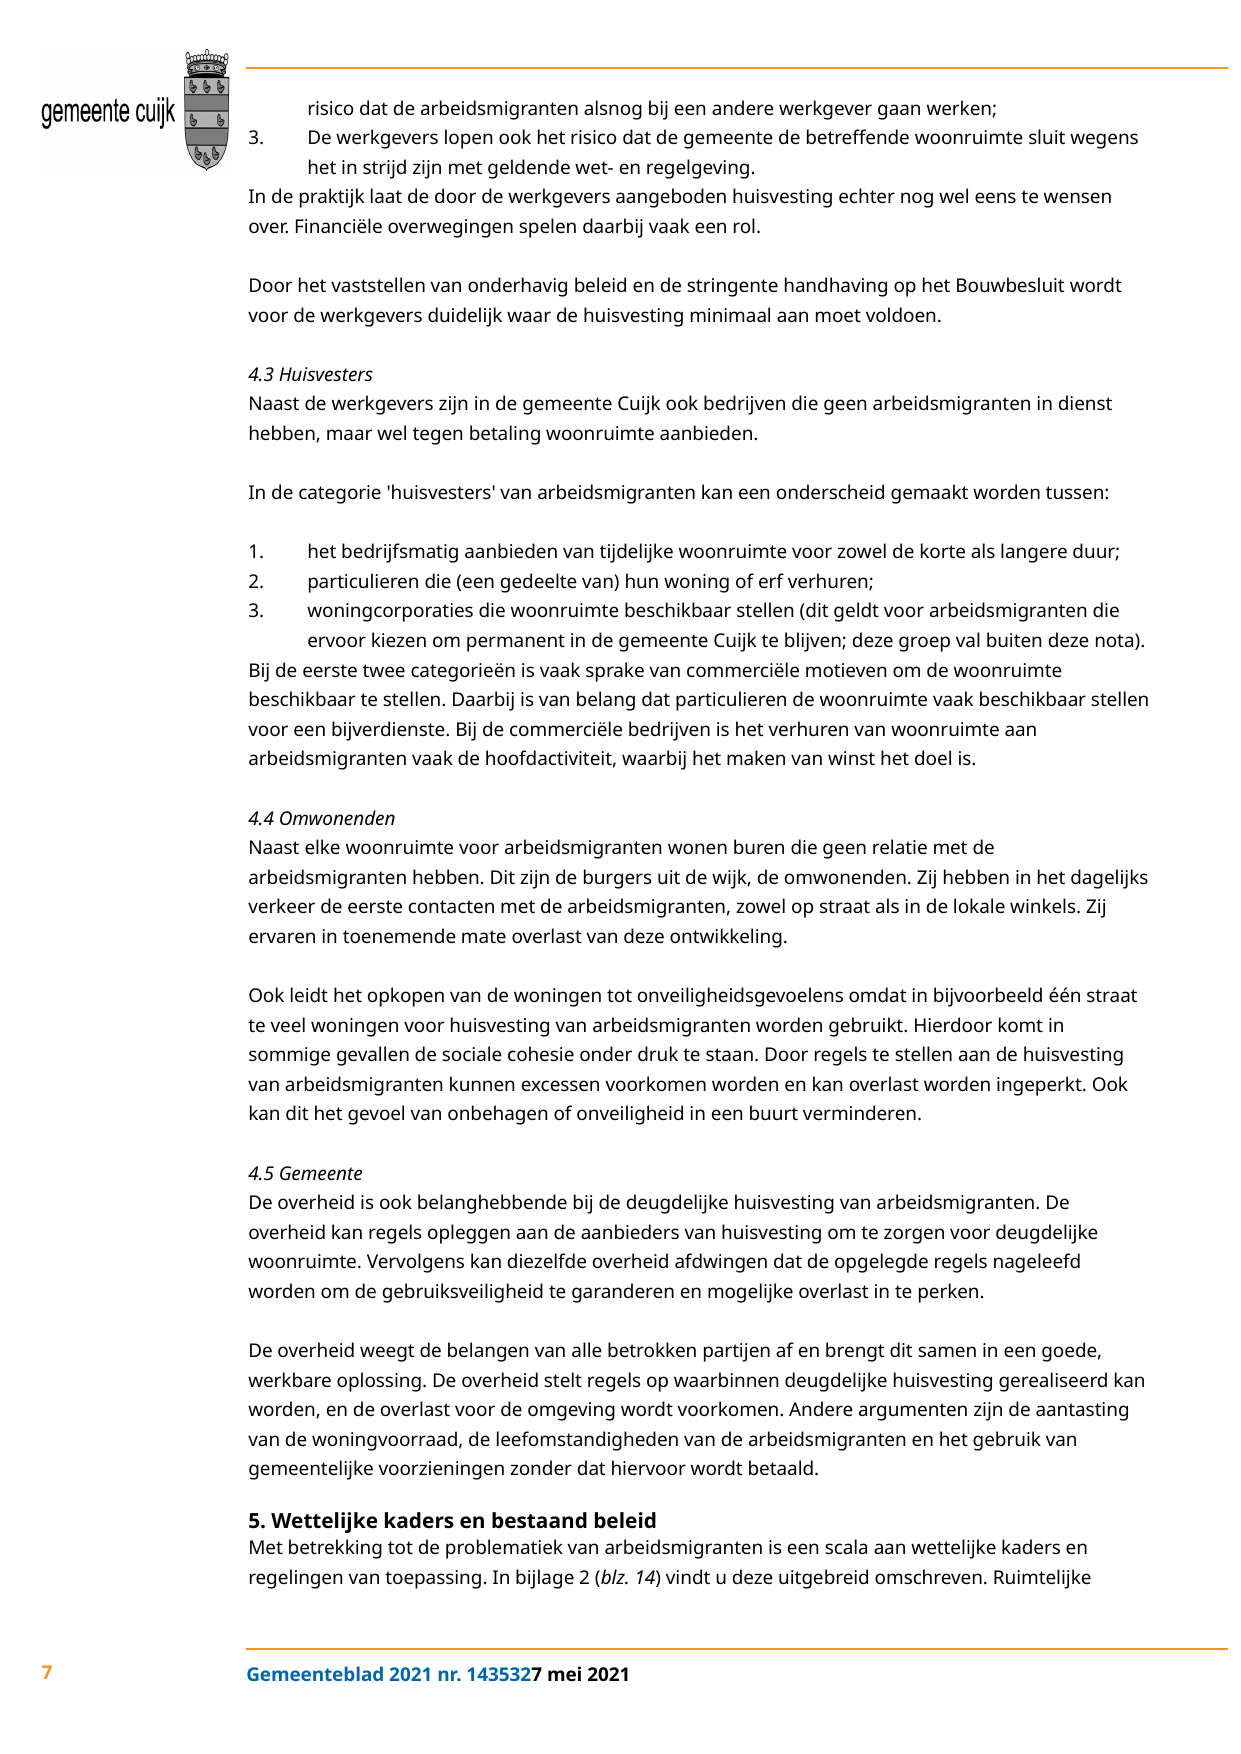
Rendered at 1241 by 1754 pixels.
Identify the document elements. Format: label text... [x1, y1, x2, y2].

text In de categorie 'huisvesters' van arbeidsmigranten kan een onderscheid gemaakt worden tussen: [248, 479, 1152, 505]
text 4.3 Huisvesters [248, 361, 1152, 387]
text Naast elke woonruimte voor arbeidsmigranten wonen buren die geen relatie met de arbeidsmigranten hebben. Dit zijn de burgers uit de wijk, de omwonenden. Zij hebben in het dagelijks verkeer de eerste contacten met de arbeidsmigranten, zowel op straat als in de lokale winkels. Zij ervaren in toenemende mate overlast van deze ontwikkeling. [248, 834, 1152, 949]
text 4.4 Omwonenden [248, 805, 1152, 831]
text 5. Wettelijke kaders en bestaand beleid [248, 1506, 1152, 1534]
text De overheid is ook belanghebbende bij de deugdelijke huisvesting van arbeidsmigranten. De overheid kan regels opleggen aan de aanbieders van huisvesting om te zorgen voor deugdelijke woonruimte. Vervolgens kan diezelfde overheid afdwingen dat de opgelegde regels nageleefd worden om de gebruiksveiligheid te garanderen en mogelijke overlast in te perken. [248, 1189, 1152, 1304]
list risico dat de arbeidsmigranten alsnog bij een andere werkgever gaan werken; [248, 95, 1152, 121]
text Ook leidt het opkopen van de woningen tot onveiligheidsgevoelens omdat in bijvoorbeeld één straat te veel woningen voor huisvesting van arbeidsmigranten worden gebruikt. Hierdoor komt in sommige gevallen de sociale cohesie onder druk te staan. Door regels te stellen aan de huisvesting van arbeidsmigranten kunnen excessen voorkomen worden en kan overlast worden ingeperkt. Ook kan dit het gevoel van onbehagen of onveiligheid in een buurt verminderen. [248, 982, 1152, 1126]
list het bedrijfsmatig aanbieden van tijdelijke woonruimte voor zowel de korte als langere duur; [248, 538, 1152, 564]
text De overheid weegt de belangen van alle betrokken partijen af en brengt dit samen in een goede, werkbare oplossing. De overheid stelt regels op waarbinnen deugdelijke huisvesting gerealiseerd kan worden, en de overlast voor de omgeving wordt voorkomen. Andere argumenten zijn de aantasting van de woningvoorraad, de leefomstandigheden van de arbeidsmigranten en het gebruik van gemeentelijke voorzieningen zonder dat hiervoor wordt betaald. [248, 1337, 1152, 1481]
list De werkgevers lopen ook het risico dat de gemeente de betreffende woonruimte sluit wegens het in strijd zijn met geldende wet- en regelgeving. [248, 124, 1152, 180]
text Bij de eerste twee categorieën is vaak sprake van commerciële motieven om de woonruimte beschikbaar te stellen. Daarbij is van belang dat particulieren de woonruimte vaak beschikbaar stellen voor een bijverdienste. Bij de commerciële bedrijven is het verhuren van woonruimte aan arbeidsmigranten vaak de hoofdactiviteit, waarbij het maken van winst het doel is. [248, 657, 1152, 771]
text Naast de werkgevers zijn in de gemeente Cuijk ook bedrijven die geen arbeidsmigranten in dienst hebben, maar wel tegen betaling woonruimte aanbieden. [248, 391, 1152, 446]
text 4.5 Gemeente [248, 1160, 1152, 1186]
picture [41, 47, 231, 172]
list woningcorporaties die woonruimte beschikbaar stellen (dit geldt voor arbeidsmigranten die ervoor kiezen om permanent in de gemeente Cuijk te blijven; deze groep val buiten deze nota). [248, 598, 1152, 653]
text Door het vaststellen van onderhavig beleid en de stringente handhaving op het Bouwbesluit wordt voor de werkgevers duidelijk waar de huisvesting minimaal aan moet voldoen. [248, 272, 1152, 328]
text In de praktijk laat de door de werkgevers aangeboden huisvesting echter nog wel eens te wensen over. Financiële overwegingen spelen daarbij vaak een rol. [248, 183, 1152, 239]
list particulieren die (een gedeelte van) hun woning of erf verhuren; [248, 568, 1152, 594]
text Met betrekking tot de problematiek van arbeidsmigranten is een scala aan wettelijke kaders en regelingen van toepassing. In bijlage 2 (blz. 14) vindt u deze uitgebreid omschreven. Ruimtelijke [248, 1534, 1152, 1590]
